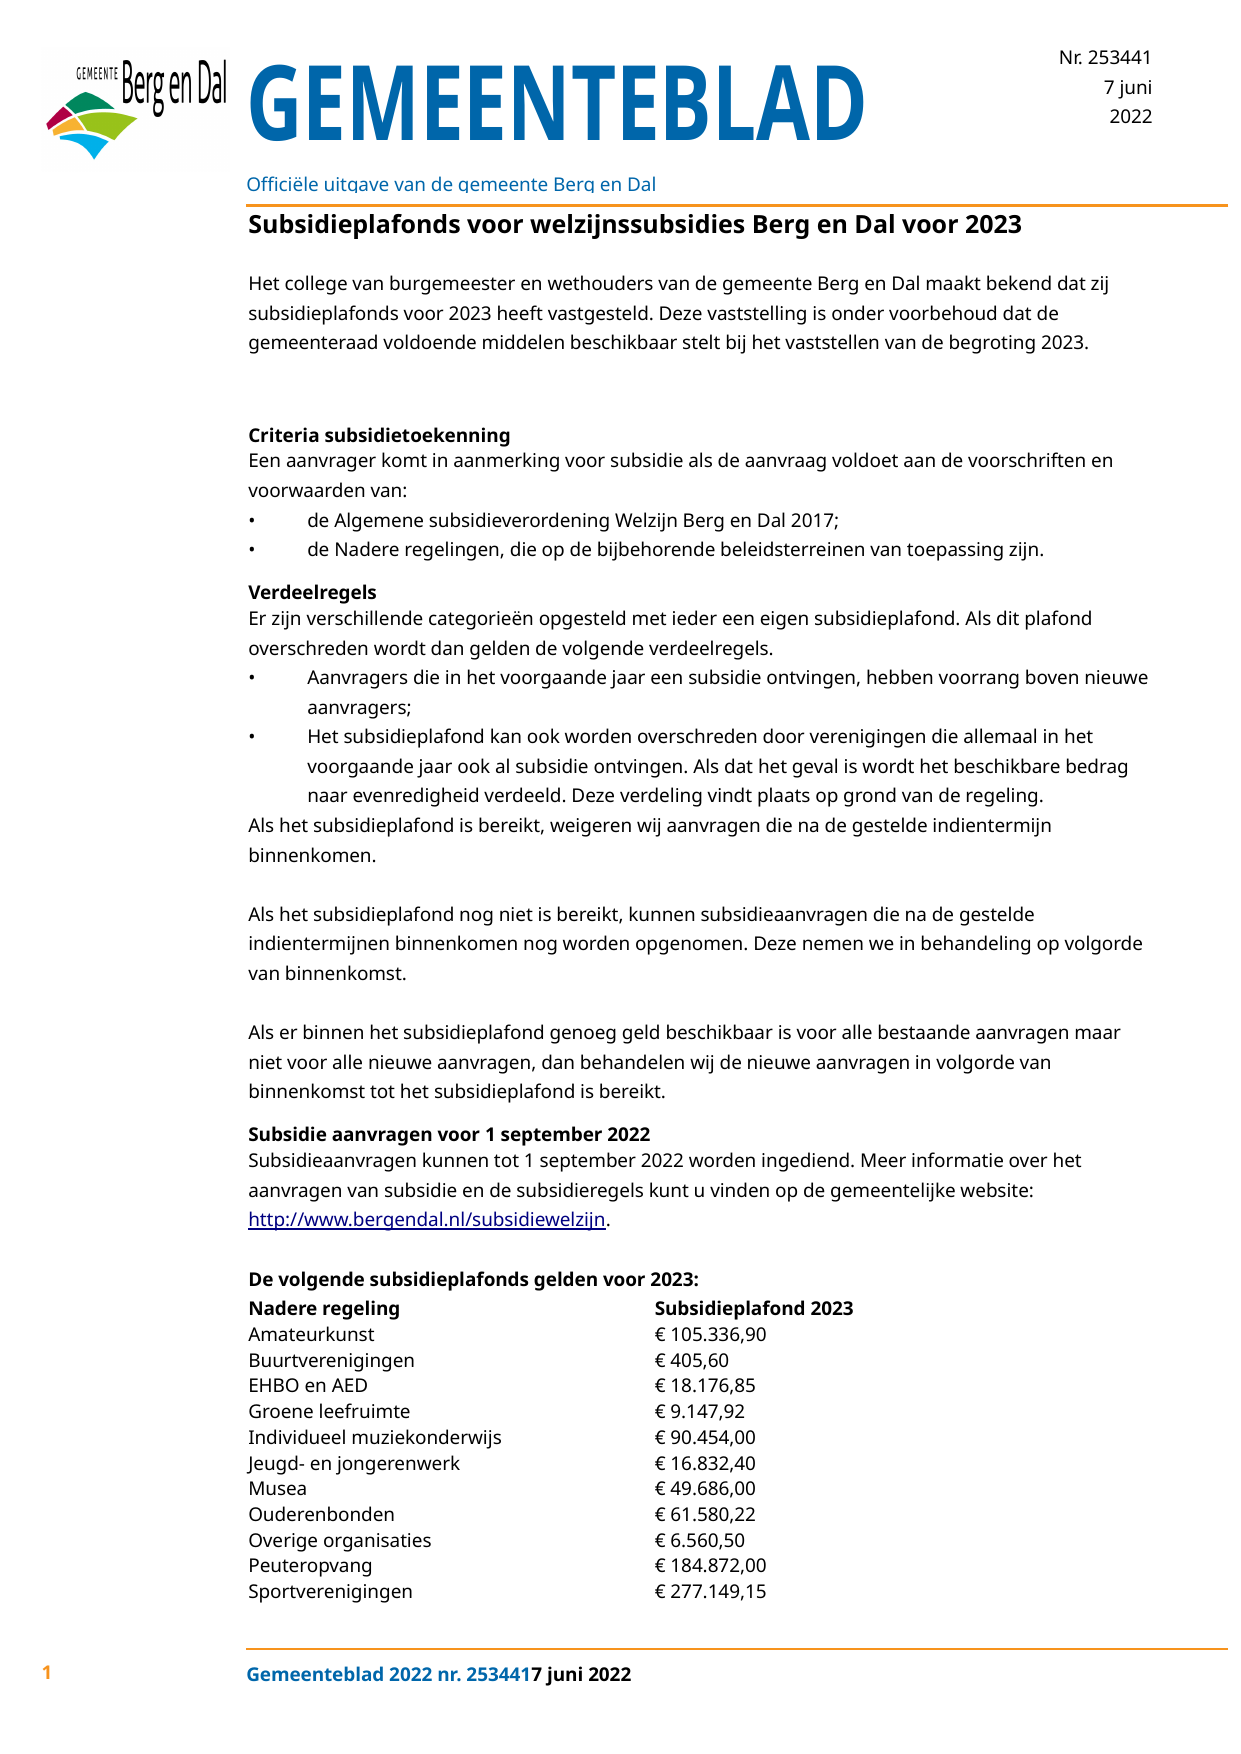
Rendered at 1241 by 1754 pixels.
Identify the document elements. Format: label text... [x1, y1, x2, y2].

table_cell Peuteropvang [248, 1553, 654, 1578]
table_cell € 90.454,00 [655, 1424, 1152, 1450]
table_cell Individueel muziekonderwijs [248, 1424, 654, 1450]
table_cell € 6.560,50 [655, 1527, 1152, 1553]
picture [41, 47, 231, 172]
table_cell Ouderenbonden [248, 1501, 654, 1527]
table_cell Musea [248, 1476, 654, 1501]
table_cell € 49.686,00 [655, 1476, 1152, 1501]
table_cell Sportverenigingen [248, 1579, 654, 1604]
table_cell Buurtverenigingen [248, 1347, 654, 1373]
text Subsidieplafonds voor welzijnssubsidies Berg en Dal voor 2023 [248, 207, 1152, 241]
table_header Subsidieplafond 2023 [655, 1295, 1152, 1321]
table_cell € 277.149,15 [655, 1579, 1152, 1604]
table_cell Amateurkunst [248, 1321, 654, 1347]
text Als het subsidieplafond nog niet is bereikt, kunnen subsidieaanvragen die na de gestelde indientermijnen binnenkomen nog worden opgenomen. Deze nemen we in behandeling op volgorde van binnenkomst. [248, 901, 1152, 986]
text Criteria subsidietoekenning [248, 422, 1152, 448]
table_header Nadere regeling [248, 1295, 654, 1321]
text Subsidie aanvragen voor 1 september 2022 [248, 1122, 1152, 1147]
text Als het subsidieplafond is bereikt, weigeren wij aanvragen die na de gestelde indientermijn binnenkomen. [248, 812, 1152, 868]
list de Nadere regelingen, die op de bijbehorende beleidsterreinen van toepassing zijn. [248, 536, 1152, 562]
text Er zijn verschillende categorieën opgesteld met ieder een eigen subsidieplafond. Als dit plafond overschreden wordt dan gelden de volgende verdeelregels. [248, 605, 1152, 661]
list Het subsidieplafond kan ook worden overschreden door verenigingen die allemaal in het voorgaande jaar ook al subsidie ontvingen. Als dat het geval is wordt het beschikbare bedrag naar evenredigheid verdeeld. Deze verdeling vindt plaats op grond van de regeling. [248, 723, 1152, 808]
text Als er binnen het subsidieplafond genoeg geld beschikbaar is voor alle bestaande aanvragen maar niet voor alle nieuwe aanvragen, dan behandelen wij de nieuwe aanvragen in volgorde van binnenkomst tot het subsidieplafond is bereikt. [248, 1019, 1152, 1104]
table_cell € 18.176,85 [655, 1373, 1152, 1398]
table_cell € 105.336,90 [655, 1321, 1152, 1347]
table_cell Overige organisaties [248, 1527, 654, 1553]
table_cell € 16.832,40 [655, 1450, 1152, 1476]
text Het college van burgemeester en wethouders van de gemeente Berg en Dal maakt bekend dat zij subsidieplafonds voor 2023 heeft vastgesteld. Deze vaststelling is onder voorbehoud dat de gemeenteraad voldoende middelen beschikbaar stelt bij het vaststellen van de begroting 2023. [248, 270, 1152, 355]
table_cell Jeugd- en jongerenwerk [248, 1450, 654, 1476]
text Verdeelregels [248, 579, 1152, 605]
table_cell € 9.147,92 [655, 1398, 1152, 1424]
list Aanvragers die in het voorgaande jaar een subsidie ontvingen, hebben voorrang boven nieuwe aanvragers; [248, 664, 1152, 720]
table_cell € 61.580,22 [655, 1501, 1152, 1527]
table_cell EHBO en AED [248, 1373, 654, 1398]
text Subsidieaanvragen kunnen tot 1 september 2022 worden ingediend. Meer informatie over het aanvragen van subsidie en de subsidieregels kunt u vinden op de gemeentelijke website: http://www.bergendal.nl/subsidiewelzijn. [248, 1147, 1152, 1232]
table_cell Groene leefruimte [248, 1398, 654, 1424]
text De volgende subsidieplafonds gelden voor 2023: [248, 1266, 1152, 1291]
text Een aanvrager komt in aanmerking voor subsidie als de aanvraag voldoet aan de voorschriften en voorwaarden van: [248, 448, 1152, 503]
table_cell € 184.872,00 [655, 1553, 1152, 1578]
list de Algemene subsidieverordening Welzijn Berg en Dal 2017; [248, 507, 1152, 532]
table_cell € 405,60 [655, 1347, 1152, 1373]
